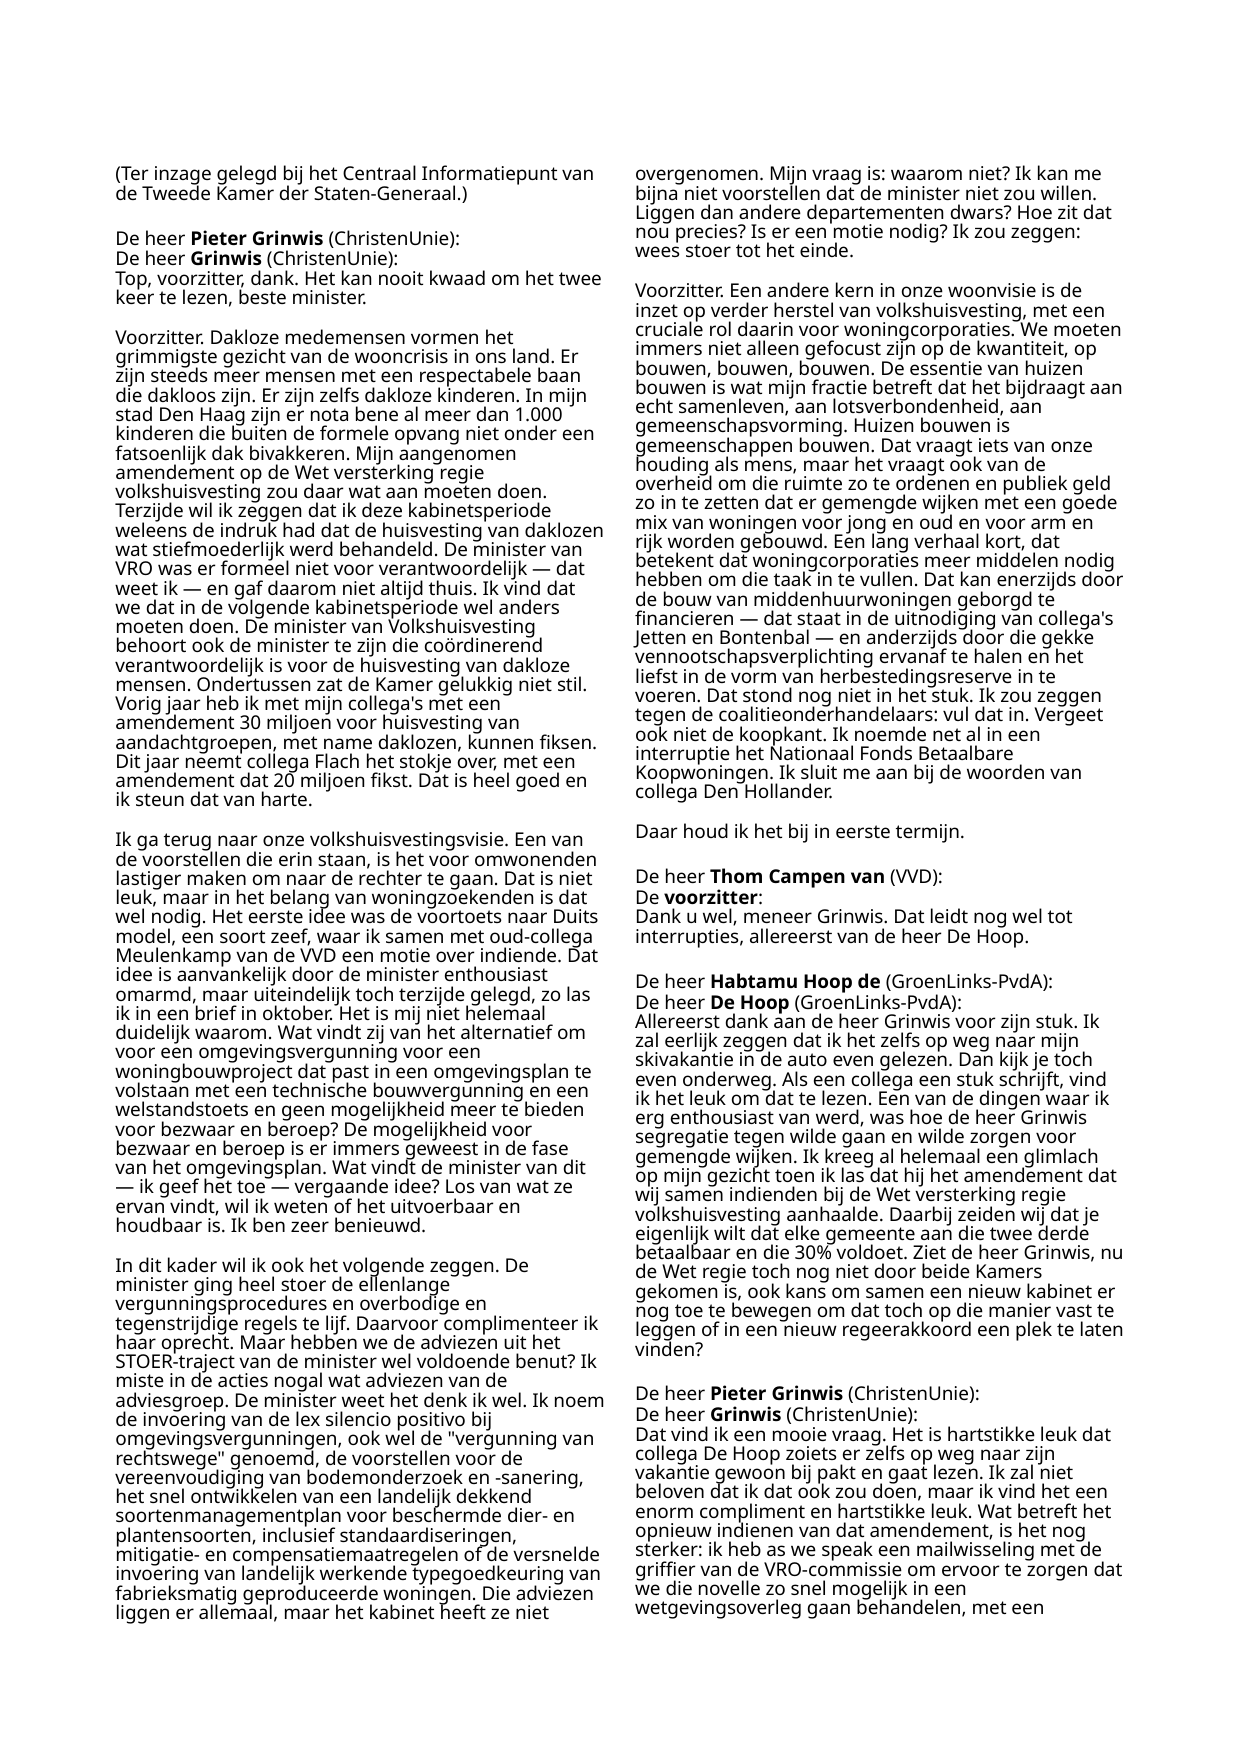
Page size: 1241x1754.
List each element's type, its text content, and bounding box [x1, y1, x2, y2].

text De heer Grinwis (ChristenUnie): [115, 250, 605, 270]
text De heer Habtamu Hoop de (GroenLinks-PvdA): [635, 968, 1125, 994]
text In dit kader wil ik ook het volgende zeggen. De minister ging heel stoer de ellenlange vergunningsprocedures en overbodige en tegenstrijdige regels te lijf. Daarvoor complimenteer ik haar oprecht. Maar hebben we de adviezen uit het STOER-traject van de minister wel voldoende benut? Ik miste in de acties nogal wat adviezen van de adviesgroep. De minister weet het denk ik wel. Ik noem de invoering van de lex silencio positivo bij omgevingsvergunningen, ook wel de "vergunning van rechtswege" genoemd, de voorstellen voor de vereenvoudiging van bodemonderzoek en -sanering, het snel ontwikkelen van een landelijk dekkend soortenmanagementplan voor beschermde dier- en plantensoorten, inclusief standaardiseringen, mitigatie- en compensatiemaatregelen of de versnelde invoering van landelijk werkende typegoedkeuring van fabrieksmatig geproduceerde woningen. Die adviezen liggen er allemaal, maar het kabinet heeft ze niet [115, 1257, 605, 1623]
text Voorzitter. Een andere kern in onze woonvisie is de inzet op verder herstel van volkshuisvesting, met een cruciale rol daarin voor woningcorporaties. We moeten immers niet alleen gefocust zijn op de kwantiteit, op bouwen, bouwen, bouwen. De essentie van huizen bouwen is wat mijn fractie betreft dat het bijdraagt aan echt samenleven, aan lotsverbondenheid, aan gemeenschapsvorming. Huizen bouwen is gemeenschappen bouwen. Dat vraagt iets van onze houding als mens, maar het vraagt ook van de overheid om die ruimte zo te ordenen en publiek geld zo in te zetten dat er gemengde wijken met een goede mix van woningen voor jong en oud en voor arm en rijk worden gebouwd. Een lang verhaal kort, dat betekent dat woningcorporaties meer middelen nodig hebben om die taak in te vullen. Dat kan enerzijds door de bouw van middenhuurwoningen geborgd te financieren — dat staat in de uitnodiging van collega's Jetten en Bontenbal — en anderzijds door die gekke vennootschapsverplichting ervanaf te halen en het liefst in de vorm van herbestedingsreserve in te voeren. Dat stond nog niet in het stuk. Ik zou zeggen tegen de coalitieonderhandelaars: vul dat in. Vergeet ook niet de koopkant. Ik noemde net al in een interruptie het Nationaal Fonds Betaalbare Koopwoningen. Ik sluit me aan bij de woorden van collega Den Hollander. [635, 282, 1125, 803]
text Daar houd ik het bij in eerste termijn. [635, 823, 1125, 843]
text De heer Grinwis (ChristenUnie): [635, 1406, 1125, 1426]
text Top, voorzitter, dank. Het kan nooit kwaad om het twee keer te lezen, beste minister. [115, 270, 605, 308]
text overgenomen. Mijn vraag is: waarom niet? Ik kan me bijna niet voorstellen dat de minister niet zou willen. Liggen dan andere departementen dwars? Hoe zit dat nou precies? Is er een motie nodig? Ik zou zeggen: wees stoer tot het einde. [635, 165, 1125, 262]
text Dank u wel, meneer Grinwis. Dat leidt nog wel tot interrupties, allereerst van de heer De Hoop. [635, 908, 1125, 947]
text Allereerst dank aan de heer Grinwis voor zijn stuk. Ik zal eerlijk zeggen dat ik het zelfs op weg naar mijn skivakantie in de auto even gelezen. Dan kijk je toch even onderweg. Als een collega een stuk schrijft, vind ik het leuk om dat te lezen. Een van de dingen waar ik erg enthousiast van werd, was hoe de heer Grinwis segregatie tegen wilde gaan en wilde zorgen voor gemengde wijken. Ik kreeg al helemaal een glimlach op mijn gezicht toen ik las dat hij het amendement dat wij samen indienden bij de Wet versterking regie volkshuisvesting aanhaalde. Daarbij zeiden wij dat je eigenlijk wilt dat elke gemeente aan die twee derde betaalbaar en die 30% voldoet. Ziet de heer Grinwis, nu de Wet regie toch nog niet door beide Kamers gekomen is, ook kans om samen een nieuw kabinet er nog toe te bewegen om dat toch op die manier vast te leggen of in een nieuw regeerakkoord een plek te laten vinden? [635, 1013, 1125, 1360]
text Voorzitter. Dakloze medemensen vormen het grimmigste gezicht van de wooncrisis in ons land. Er zijn steeds meer mensen met een respectabele baan die dakloos zijn. Er zijn zelfs dakloze kinderen. In mijn stad Den Haag zijn er nota bene al meer dan 1.000 kinderen die buiten de formele opvang niet onder een fatsoenlijk dak bivakkeren. Mijn aangenomen amendement op de Wet versterking regie volkshuisvesting zou daar wat aan moeten doen. Terzijde wil ik zeggen dat ik deze kabinetsperiode weleens de indruk had dat de huisvesting van daklozen wat stiefmoederlijk werd behandeld. De minister van VRO was er formeel niet voor verantwoordelijk — dat weet ik — en gaf daarom niet altijd thuis. Ik vind dat we dat in de volgende kabinetsperiode wel anders moeten doen. De minister van Volkshuisvesting behoort ook de minister te zijn die coördinerend verantwoordelijk is voor de huisvesting van dakloze mensen. Ondertussen zat de Kamer gelukkig niet stil. Vorig jaar heb ik met mijn collega's met een amendement 30 miljoen voor huisvesting van aandachtgroepen, met name daklozen, kunnen fiksen. Dit jaar neemt collega Flach het stokje over, met een amendement dat 20 miljoen fikst. Dat is heel goed en ik steun dat van harte. [115, 329, 605, 811]
text Dat vind ik een mooie vraag. Het is hartstikke leuk dat collega De Hoop zoiets er zelfs op weg naar zijn vakantie gewoon bij pakt en gaat lezen. Ik zal niet beloven dat ik dat ook zou doen, maar ik vind het een enorm compliment en hartstikke leuk. Wat betreft het opnieuw indienen van dat amendement, is het nog sterker: ik heb as we speak een mailwisseling met de griffier van de VRO-commissie om ervoor te zorgen dat we die novelle zo snel mogelijk in een wetgevingsoverleg gaan behandelen, met een [635, 1426, 1125, 1618]
text De voorzitter: [635, 889, 1125, 908]
text De heer De Hoop (GroenLinks-PvdA): [635, 994, 1125, 1013]
text De heer Thom Campen van (VVD): [635, 863, 1125, 889]
text De heer Pieter Grinwis (ChristenUnie): [115, 225, 605, 250]
text (Ter inzage gelegd bij het Centraal Informatiepunt van de Tweede Kamer der Staten-Generaal.) [115, 165, 605, 204]
text De heer Pieter Grinwis (ChristenUnie): [635, 1381, 1125, 1406]
text Ik ga terug naar onze volkshuisvestingsvisie. Een van de voorstellen die erin staan, is het voor omwonenden lastiger maken om naar de rechter te gaan. Dat is niet leuk, maar in het belang van woningzoekenden is dat wel nodig. Het eerste idee was de voortoets naar Duits model, een soort zeef, waar ik samen met oud-collega Meulenkamp van de VVD een motie over indiende. Dat idee is aanvankelijk door de minister enthousiast omarmd, maar uiteindelijk toch terzijde gelegd, zo las ik in een brief in oktober. Het is mij niet helemaal duidelijk waarom. Wat vindt zij van het alternatief om voor een omgevingsvergunning voor een woningbouwproject dat past in een omgevingsplan te volstaan met een technische bouwvergunning en een welstandstoets en geen mogelijkheid meer te bieden voor bezwaar en beroep? De mogelijkheid voor bezwaar en beroep is er immers geweest in de fase van het omgevingsplan. Wat vindt de minister van dit — ik geef het toe — vergaande idee? Los van wat ze ervan vindt, wil ik weten of het uitvoerbaar en houdbaar is. Ik ben zeer benieuwd. [115, 831, 605, 1236]
